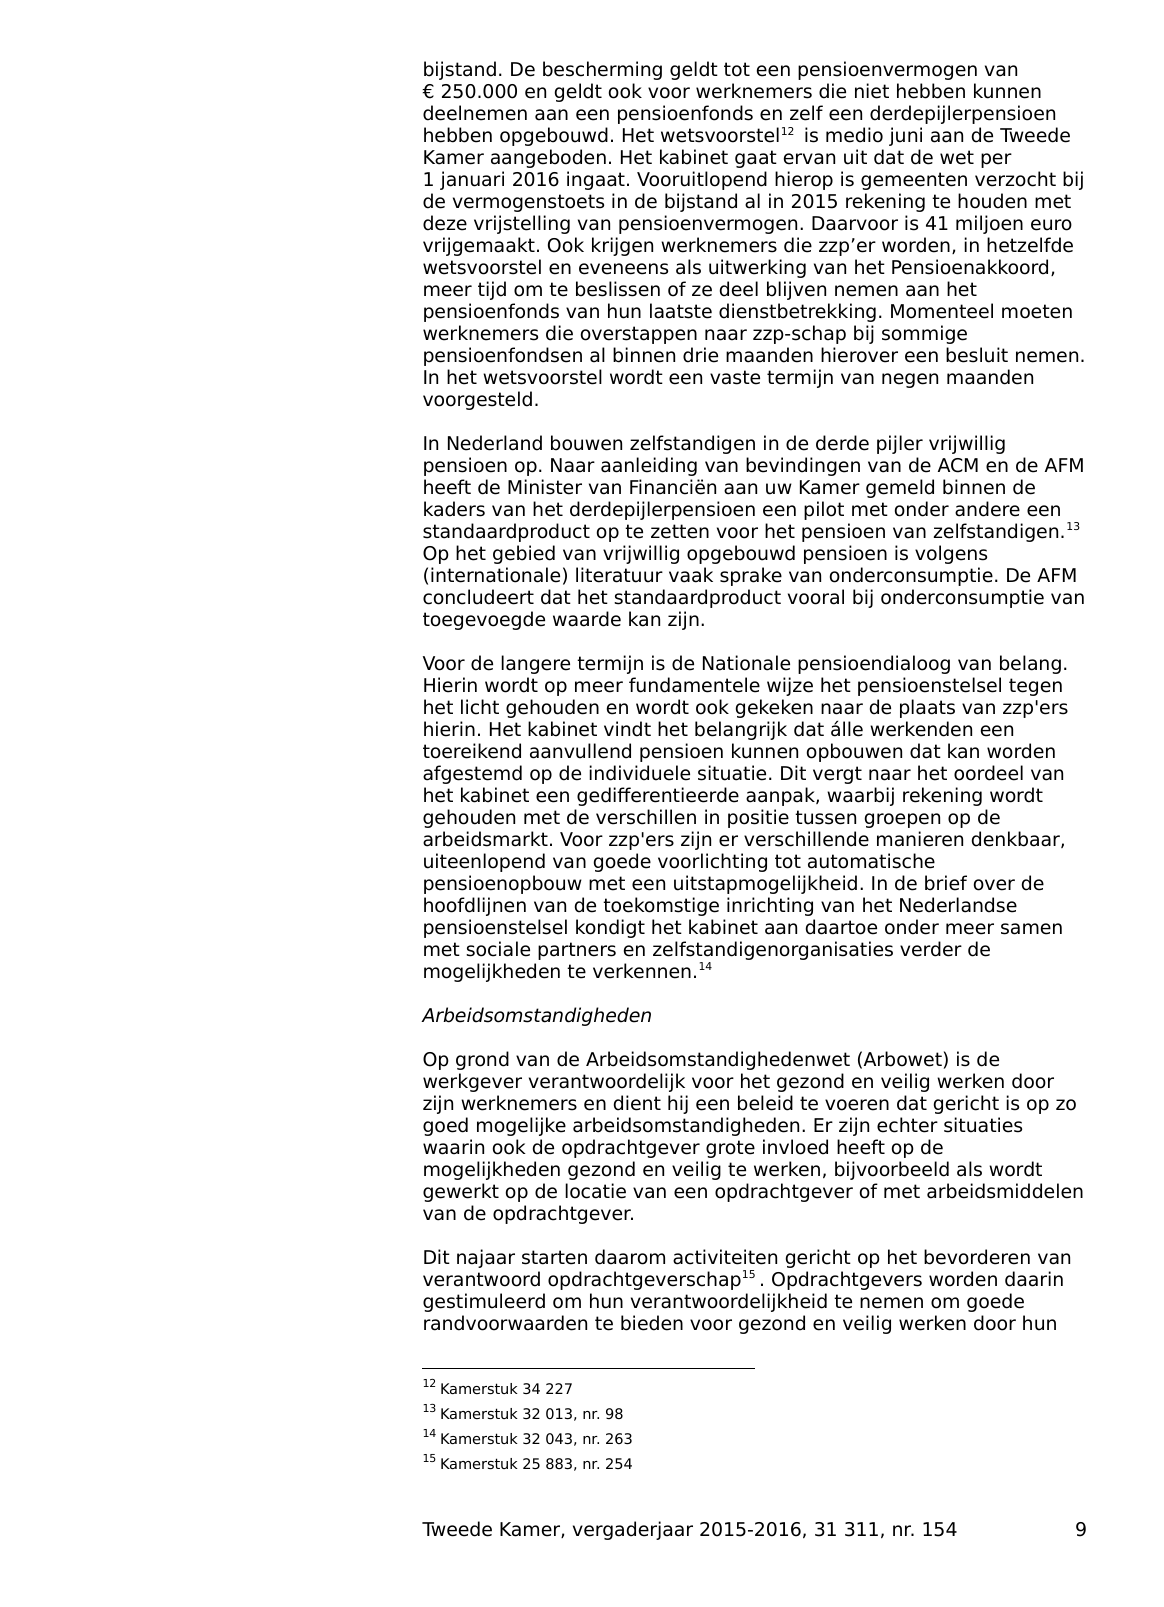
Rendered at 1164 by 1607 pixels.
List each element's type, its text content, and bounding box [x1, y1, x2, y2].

text In Nederland bouwen zelfstandigen in de derde pijler vrijwillig pensioen op. Naar aanleiding van bevindingen van de ACM en de AFM heeft de Minister van Financiën aan uw Kamer gemeld binnen de kaders van het derdepijlerpensioen een pilot met onder andere een standaardproduct op te zetten voor het pensioen van zelfstandigen. Op het gebied van vrijwillig opgebouwd pensioen is volgens (internationale) literatuur vaak sprake van onderconsumptie. De AFM concludeert dat het standaardproduct vooral bij onderconsumptie van toegevoegde waarde kan zijn. [422, 433, 1087, 631]
text Kamerstuk 32 043, nr. 263 [422, 1427, 1087, 1449]
text Op grond van de Arbeidsomstandighedenwet (Arbowet) is de werkgever verantwoordelijk voor het gezond en veilig werken door zijn werknemers en dient hij een beleid te voeren dat gericht is op zo goed mogelijke arbeidsomstandigheden. Er zijn echter situaties waarin ook de opdrachtgever grote invloed heeft op de mogelijkheden gezond en veilig te werken, bijvoorbeeld als wordt gewerkt op de locatie van een opdrachtgever of met arbeidsmiddelen van de opdrachtgever. [422, 1049, 1087, 1225]
text Kamerstuk 32 013, nr. 98 [422, 1402, 1087, 1424]
subtitle Arbeidsomstandigheden [422, 1005, 1087, 1027]
text Dit najaar starten daarom activiteiten gericht op het bevorderen van verantwoord opdrachtgeverschap. Opdrachtgevers worden daarin gestimuleerd om hun verantwoordelijkheid te nemen om goede randvoorwaarden te bieden voor gezond en veilig werken door hun [422, 1247, 1087, 1335]
text Kamerstuk 25 883, nr. 254 [422, 1452, 1087, 1474]
text Voor de langere termijn is de Nationale pensioendialoog van belang. Hierin wordt op meer fundamentele wijze het pensioenstelsel tegen het licht gehouden en wordt ook gekeken naar de plaats van zzp'ers hierin. Het kabinet vindt het belangrijk dat álle werkenden een toereikend aanvullend pensioen kunnen opbouwen dat kan worden afgestemd op de individuele situatie. Dit vergt naar het oordeel van het kabinet een gedifferentieerde aanpak, waarbij rekening wordt gehouden met de verschillen in positie tussen groepen op de arbeidsmarkt. Voor zzp'ers zijn er verschillende manieren denkbaar, uiteenlopend van goede voorlichting tot automatische pensioenopbouw met een uitstapmogelijkheid. In de brief over de hoofdlijnen van de toekomstige inrichting van het Nederlandse pensioenstelsel kondigt het kabinet aan daartoe onder meer samen met sociale partners en zelfstandigenorganisaties verder de mogelijkheden te verkennen. [422, 653, 1087, 983]
text Kamerstuk 34 227 [422, 1377, 1087, 1399]
text bijstand. De bescherming geldt tot een pensioenvermogen van € 250.000 en geldt ook voor werknemers die niet hebben kunnen deelnemen aan een pensioenfonds en zelf een derdepijlerpensioen hebben opgebouwd. Het wetsvoorstel is medio juni aan de Tweede Kamer aangeboden. Het kabinet gaat ervan uit dat de wet per 1 januari 2016 ingaat. Vooruitlopend hierop is gemeenten verzocht bij de vermogenstoets in de bijstand al in 2015 rekening te houden met deze vrijstelling van pensioenvermogen. Daarvoor is 41 miljoen euro vrijgemaakt. Ook krijgen werknemers die zzp’er worden, in hetzelfde wetsvoorstel en eveneens als uitwerking van het Pensioenakkoord, meer tijd om te beslissen of ze deel blijven nemen aan het pensioenfonds van hun laatste dienstbetrekking. Momenteel moeten werknemers die overstappen naar zzp-schap bij sommige pensioenfondsen al binnen drie maanden hierover een besluit nemen. In het wetsvoorstel wordt een vaste termijn van negen maanden voorgesteld. [422, 59, 1087, 411]
